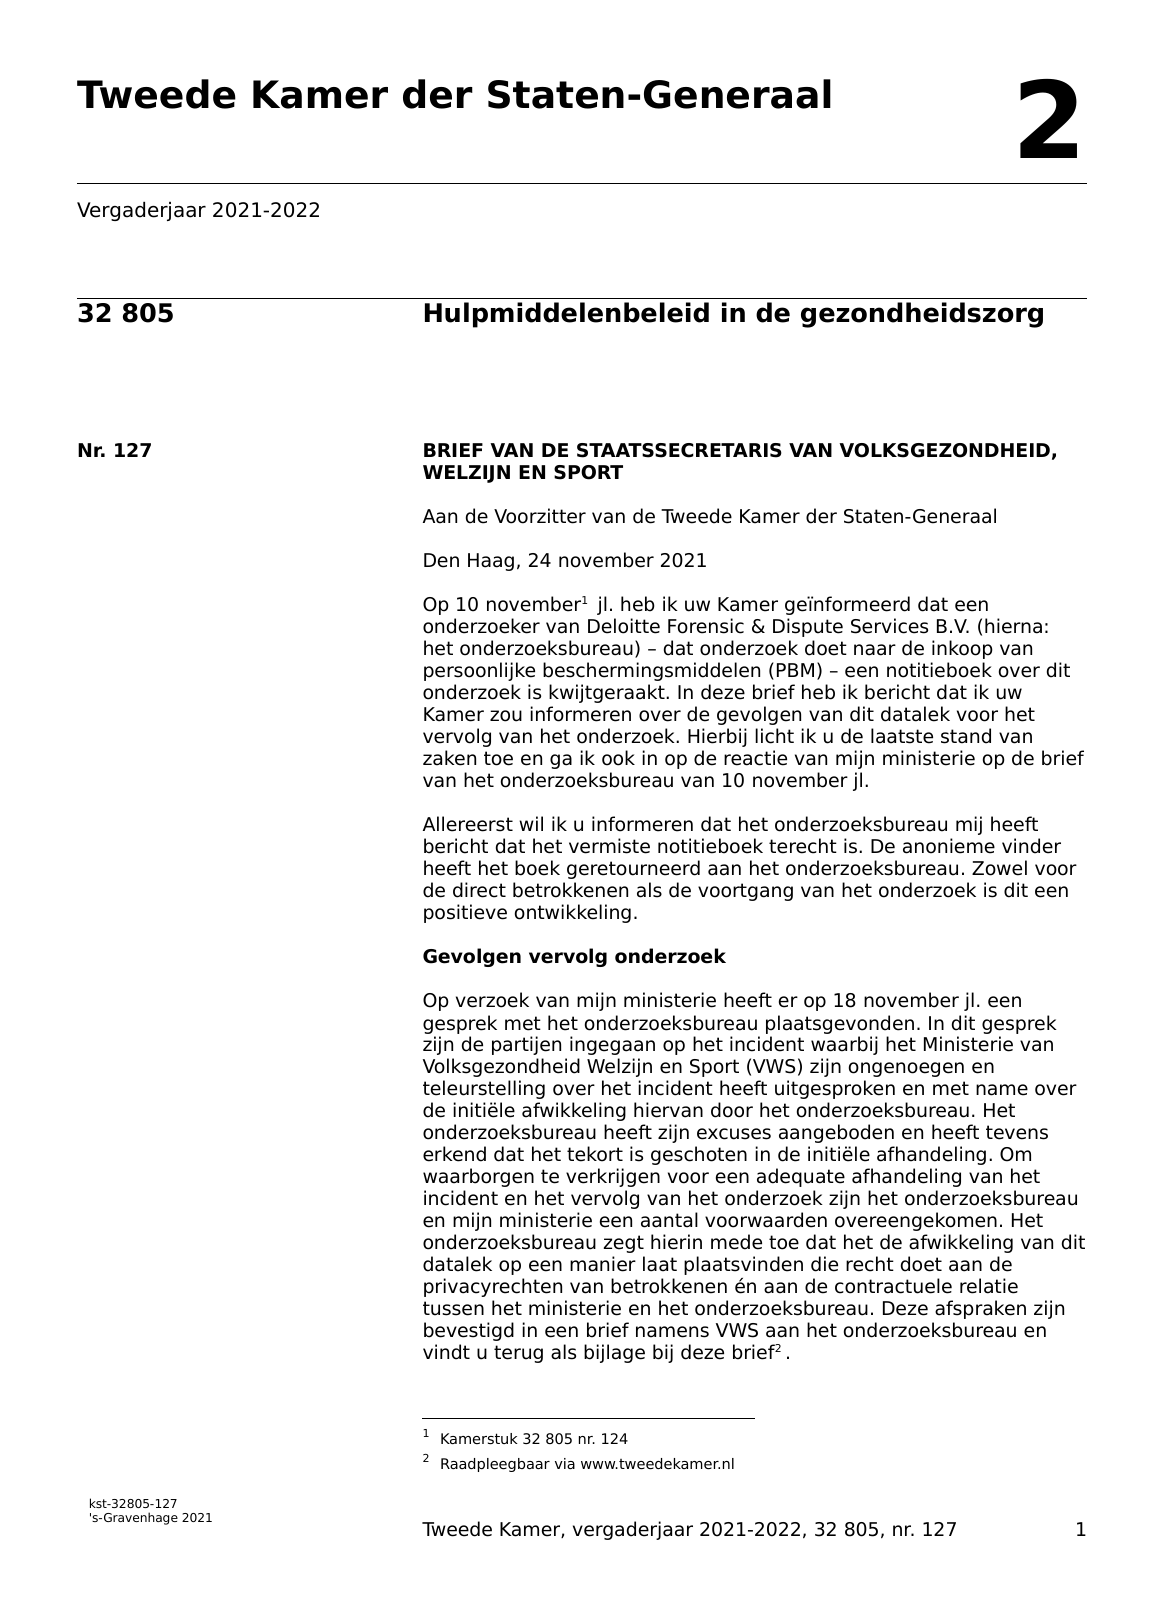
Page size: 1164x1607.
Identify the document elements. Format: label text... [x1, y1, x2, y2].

table_header 2 [886, 59, 1087, 183]
subtitle Nr. 127 BRIEF VAN DE STAATSSECRETARIS VAN VOLKSGEZONDHEID, WELZIJN EN SPORT [77, 440, 1087, 484]
table_header Tweede Kamer der Staten-Generaal [77, 59, 886, 183]
subtitle Gevolgen vervolg onderzoek [422, 946, 1087, 968]
text Allereerst wil ik u informeren dat het onderzoeksbureau mij heeft bericht dat het vermiste notitieboek terecht is. De anonieme vinder heeft het boek geretourneerd aan het onderzoeksbureau. Zowel voor de direct betrokkenen als de voortgang van het onderzoek is dit een positieve ontwikkeling. [422, 814, 1087, 924]
table_cell Vergaderjaar 2021-2022 [77, 184, 1087, 298]
text 's-Gravenhage 2021 [88, 1511, 323, 1525]
text Kamerstuk 32 805 nr. 124 [422, 1427, 1087, 1449]
text Op 10 november jl. heb ik uw Kamer geïnformeerd dat een onderzoeker van Deloitte Forensic & Dispute Services B.V. (hierna: het onderzoeksbureau) – dat onderzoek doet naar de inkoop van persoonlijke beschermingsmiddelen (PBM) – een notitieboek over dit onderzoek is kwijtgeraakt. In deze brief heb ik bericht dat ik uw Kamer zou informeren over de gevolgen van dit datalek voor het vervolg van het onderzoek. Hierbij licht ik u de laatste stand van zaken toe en ga ik ook in op de reactie van mijn ministerie op de brief van het onderzoeksbureau van 10 november jl. [422, 594, 1087, 792]
text kst-32805-127 [88, 1497, 323, 1511]
text Den Haag, 24 november 2021 [422, 550, 1087, 572]
subtitle 32 805 Hulpmiddelenbeleid in de gezondheidszorg [77, 299, 1087, 329]
text Raadpleegbaar via www.tweedekamer.nl [422, 1452, 1087, 1474]
text Aan de Voorzitter van de Tweede Kamer der Staten-Generaal [422, 506, 1087, 528]
text Op verzoek van mijn ministerie heeft er op 18 november jl. een gesprek met het onderzoeksbureau plaatsgevonden. In dit gesprek zijn de partijen ingegaan op het incident waarbij het Ministerie van Volksgezondheid Welzijn en Sport (VWS) zijn ongenoegen en teleurstelling over het incident heeft uitgesproken en met name over de initiële afwikkeling hiervan door het onderzoeksbureau. Het onderzoeksbureau heeft zijn excuses aangeboden en heeft tevens erkend dat het tekort is geschoten in de initiële afhandeling. Om waarborgen te verkrijgen voor een adequate afhandeling van het incident en het vervolg van het onderzoek zijn het onderzoeksbureau en mijn ministerie een aantal voorwaarden overeengekomen. Het onderzoeksbureau zegt hierin mede toe dat het de afwikkeling van dit datalek op een manier laat plaatsvinden die recht doet aan de privacyrechten van betrokkenen én aan de contractuele relatie tussen het ministerie en het onderzoeksbureau. Deze afspraken zijn bevestigd in een brief namens VWS aan het onderzoeksbureau en vindt u terug als bijlage bij deze brief. [422, 990, 1087, 1364]
